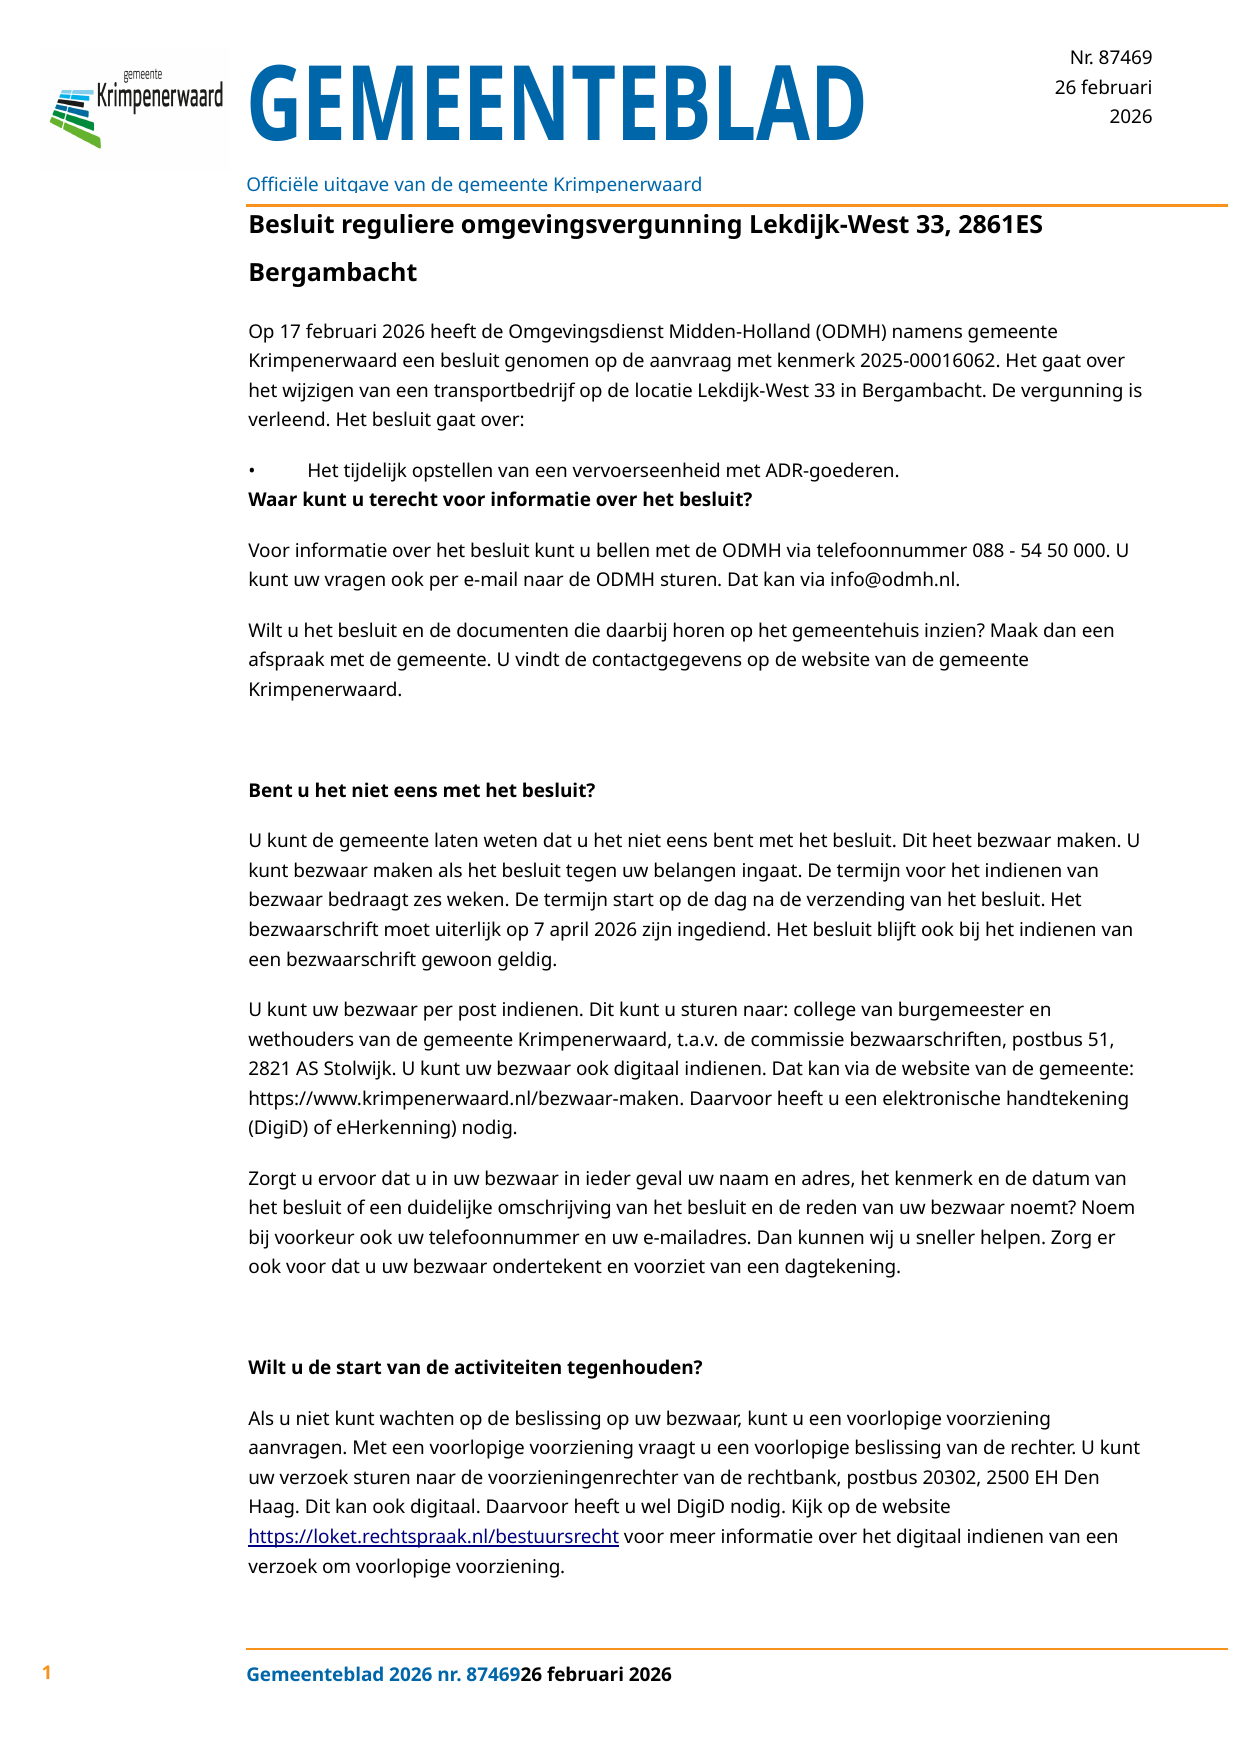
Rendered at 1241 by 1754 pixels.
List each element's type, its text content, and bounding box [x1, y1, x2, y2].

text Als u niet kunt wachten op de beslissing op uw bezwaar, kunt u een voorlopige voorziening aanvragen. Met een voorlopige voorziening vraagt u een voorlopige beslissing van de rechter. U kunt uw verzoek sturen naar de voorzieningenrechter van de rechtbank, postbus 20302, 2500 EH Den Haag. Dit kan ook digitaal. Daarvoor heeft u wel DigiD nodig. Kijk op de website https://loket.rechtspraak.nl/bestuursrecht voor meer informatie over het digitaal indienen van een verzoek om voorlopige voorziening. [248, 1405, 1152, 1579]
list Het tijdelijk opstellen van een vervoerseenheid met ADR-goederen. [248, 457, 1152, 483]
text Waar kunt u terecht voor informatie over het besluit? [248, 487, 1152, 512]
text Op 17 februari 2026 heeft de Omgevingsdienst Midden-Holland (ODMH) namens gemeente Krimpenerwaard een besluit genomen op de aanvraag met kenmerk 2025-00016062. Het gaat over het wijzigen van een transportbedrijf op de locatie Lekdijk-West 33 in Bergambacht. De vergunning is verleend. Het besluit gaat over: [248, 318, 1152, 432]
text Wilt u de start van de activiteiten tegenhouden? [248, 1354, 1152, 1380]
text U kunt de gemeente laten weten dat u het niet eens bent met het besluit. Dit heet bezwaar maken. U kunt bezwaar maken als het besluit tegen uw belangen ingaat. De termijn voor het indienen van bezwaar bedraagt zes weken. De termijn start op de dag na de verzending van het besluit. Het bezwaarschrift moet uiterlijk op 7 april 2026 zijn ingediend. Het besluit blijft ook bij het indienen van een bezwaarschrift gewoon geldig. [248, 827, 1152, 972]
text Besluit reguliere omgevingsvergunning Lekdijk-West 33, 2861ES Bergambacht [248, 207, 1152, 288]
text U kunt uw bezwaar per post indienen. Dit kunt u sturen naar: college van burgemeester en wethouders van de gemeente Krimpenerwaard, t.a.v. de commissie bezwaarschriften, postbus 51, 2821 AS Stolwijk. U kunt uw bezwaar ook digitaal indienen. Dat kan via de website van de gemeente: https://www.krimpenerwaard.nl/bezwaar-maken. Daarvoor heeft u een elektronische handtekening (DigiD) of eHerkenning) nodig. [248, 996, 1152, 1140]
text Voor informatie over het besluit kunt u bellen met de ODMH via telefoonnummer 088 - 54 50 000. U kunt uw vragen ook per e-mail naar de ODMH sturen. Dat kan via info@odmh.nl. [248, 537, 1152, 592]
text Wilt u het besluit en de documenten die daarbij horen op het gemeentehuis inzien? Maak dan een afspraak met de gemeente. U vindt de contactgegevens op de website van de gemeente Krimpenerwaard. [248, 617, 1152, 702]
text Zorgt u ervoor dat u in uw bezwaar in ieder geval uw naam en adres, het kenmerk en de datum van het besluit of een duidelijke omschrijving van het besluit en de reden van uw bezwaar noemt? Noem bij voorkeur ook uw telefoonnummer en uw e-mailadres. Dan kunnen wij u sneller helpen. Zorg er ook voor dat u uw bezwaar ondertekent en voorziet van een dagtekening. [248, 1165, 1152, 1279]
text Bent u het niet eens met het besluit? [248, 777, 1152, 803]
picture [41, 47, 231, 172]
